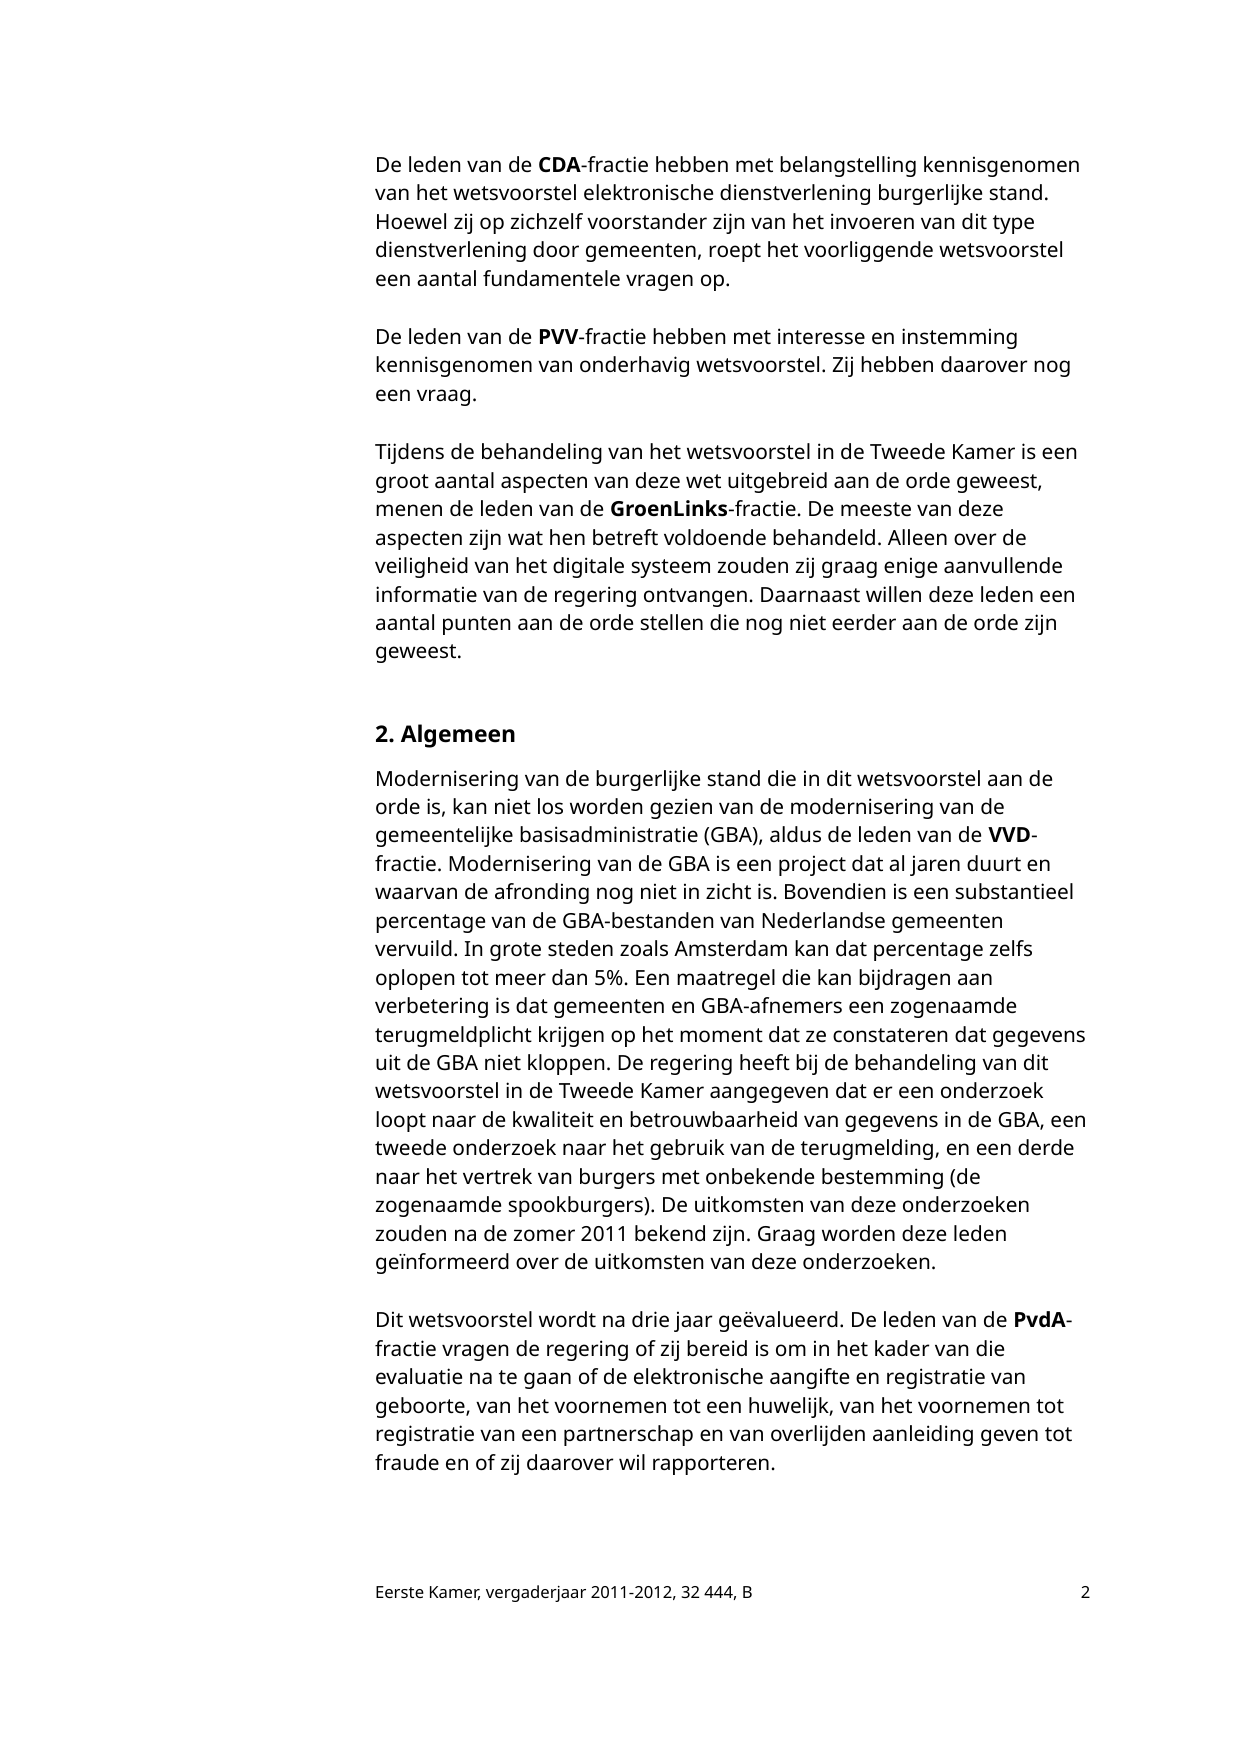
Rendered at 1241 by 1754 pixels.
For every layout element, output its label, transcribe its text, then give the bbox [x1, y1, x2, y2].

text De leden van de PVV-fractie hebben met interesse en instemming kennisgenomen van onderhavig wetsvoorstel. Zij hebben daarover nog een vraag. [375, 322, 1090, 407]
text Dit wetsvoorstel wordt na drie jaar geëvalueerd. De leden van de PvdA-fractie vragen de regering of zij bereid is om in het kader van die evaluatie na te gaan of de elektronische aangifte en registratie van geboorte, van het voornemen tot een huwelijk, van het voornemen tot registratie van een partnerschap en van overlijden aanleiding geven tot fraude en of zij daarover wil rapporteren. [375, 1306, 1090, 1476]
subtitle 2. Algemeen [375, 717, 1090, 749]
text Tijdens de behandeling van het wetsvoorstel in de Tweede Kamer is een groot aantal aspecten van deze wet uitgebreid aan de orde geweest, menen de leden van de GroenLinks-fractie. De meeste van deze aspecten zijn wat hen betreft voldoende behandeld. Alleen over de veiligheid van het digitale systeem zouden zij graag enige aanvullende informatie van de regering ontvangen. Daarnaast willen deze leden een aantal punten aan de orde stellen die nog niet eerder aan de orde zijn geweest. [375, 437, 1090, 665]
text Modernisering van de burgerlijke stand die in dit wetsvoorstel aan de orde is, kan niet los worden gezien van de modernisering van de gemeentelijke basisadministratie (GBA), aldus de leden van de VVD-fractie. Modernisering van de GBA is een project dat al jaren duurt en waarvan de afronding nog niet in zicht is. Bovendien is een substantieel percentage van de GBA-bestanden van Nederlandse gemeenten vervuild. In grote steden zoals Amsterdam kan dat percentage zelfs oplopen tot meer dan 5%. Een maatregel die kan bijdragen aan verbetering is dat gemeenten en GBA-afnemers een zogenaamde terugmeldplicht krijgen op het moment dat ze constateren dat gegevens uit de GBA niet kloppen. De regering heeft bij de behandeling van dit wetsvoorstel in de Tweede Kamer aangegeven dat er een onderzoek loopt naar de kwaliteit en betrouwbaarheid van gegevens in de GBA, een tweede onderzoek naar het gebruik van de terugmelding, en een derde naar het vertrek van burgers met onbekende bestemming (de zogenaamde spookburgers). De uitkomsten van deze onderzoeken zouden na de zomer 2011 bekend zijn. Graag worden deze leden geïnformeerd over de uitkomsten van deze onderzoeken. [375, 764, 1090, 1276]
text De leden van de CDA-fractie hebben met belangstelling kennisgenomen van het wetsvoorstel elektronische dienstverlening burgerlijke stand. Hoewel zij op zichzelf voorstander zijn van het invoeren van dit type dienstverlening door gemeenten, roept het voorliggende wetsvoorstel een aantal fundamentele vragen op. [375, 150, 1090, 292]
